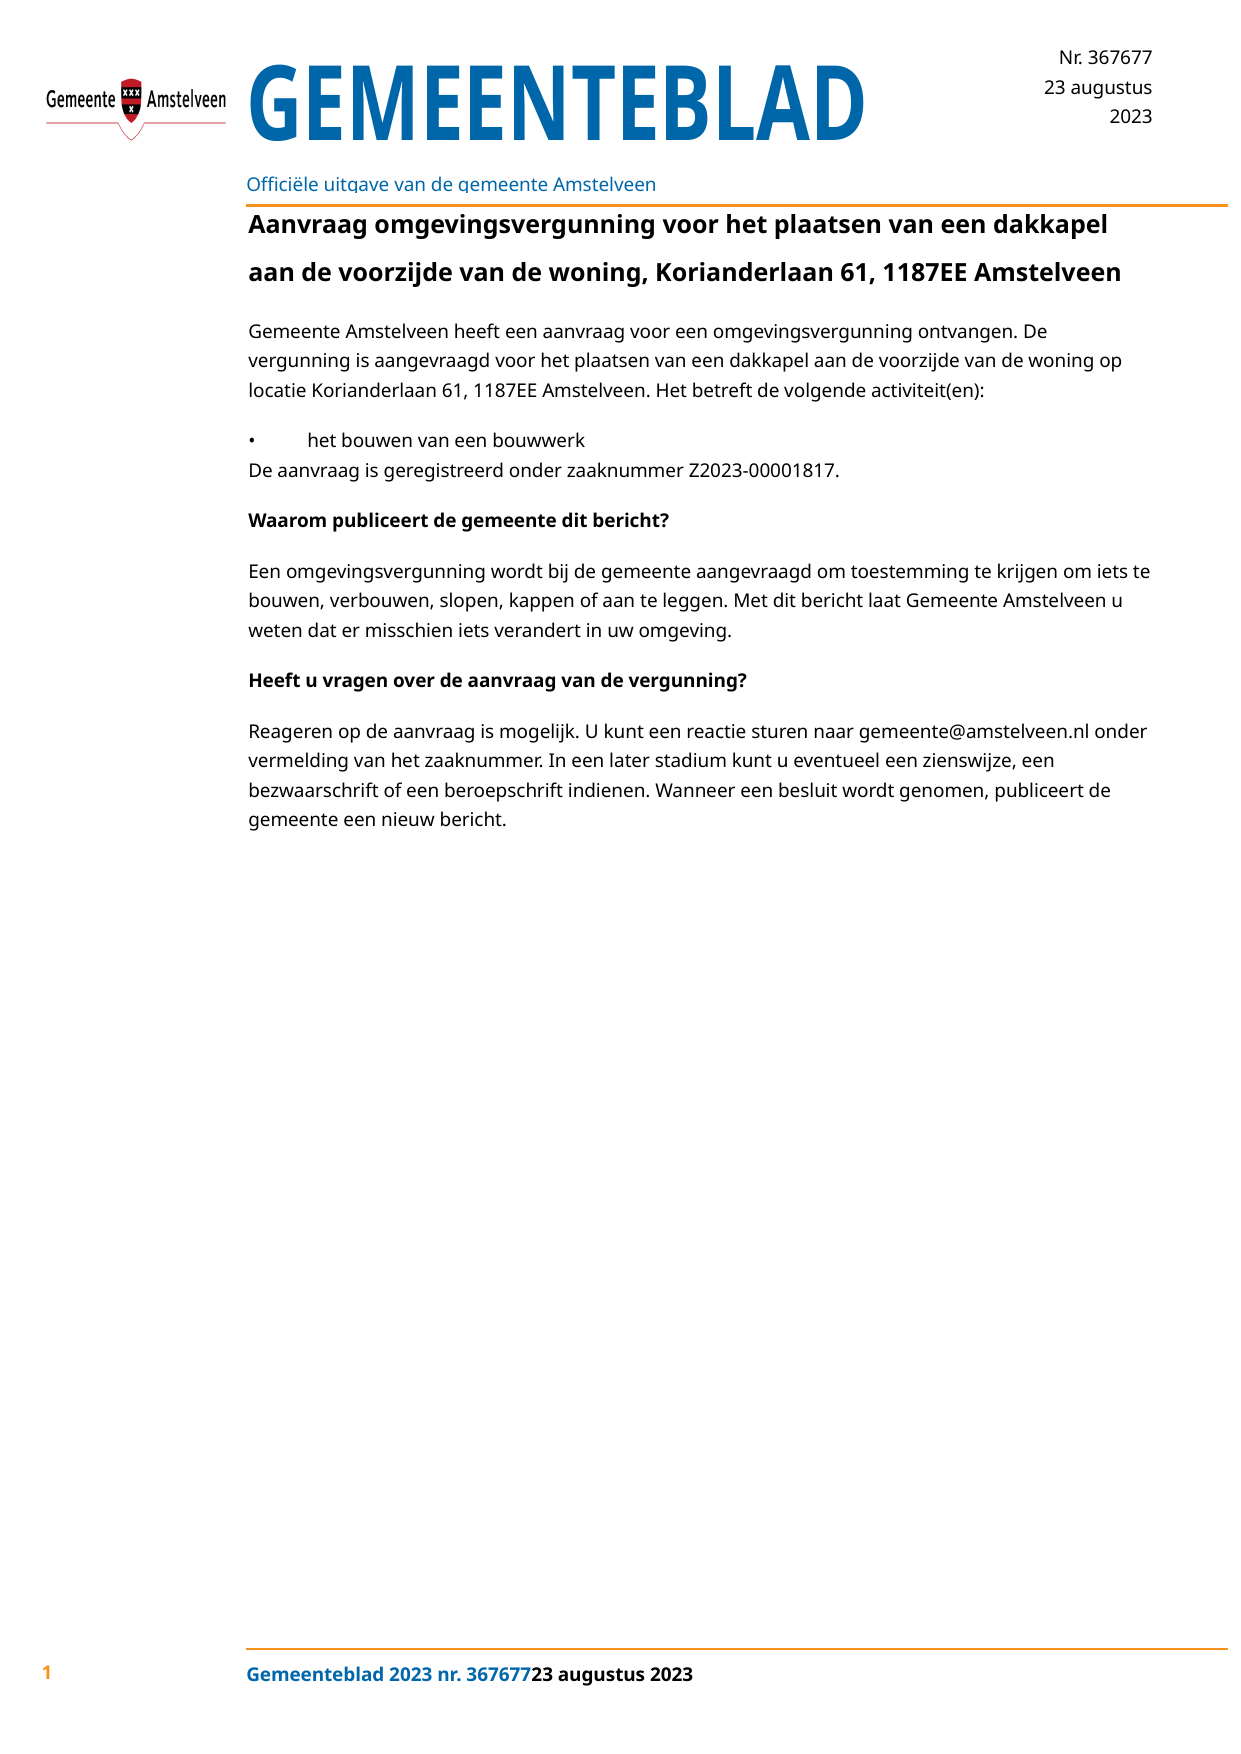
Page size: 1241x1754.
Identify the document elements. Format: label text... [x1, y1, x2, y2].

text Waarom publiceert de gemeente dit bericht? [248, 507, 1152, 533]
list het bouwen van een bouwwerk [248, 427, 1152, 453]
picture [41, 47, 231, 172]
text Reageren op de aanvraag is mogelijk. U kunt een reactie sturen naar gemeente@amstelveen.nl onder vermelding van het zaaknummer. In een later stadium kunt u eventueel een zienswijze, een bezwaarschrift of een beroepschrift indienen. Wanneer een besluit wordt genomen, publiceert de gemeente een nieuw bericht. [248, 718, 1152, 832]
text Heeft u vragen over de aanvraag van de vergunning? [248, 667, 1152, 693]
text Aanvraag omgevingsvergunning voor het plaatsen van een dakkapel aan de voorzijde van de woning, Korianderlaan 61, 1187EE Amstelveen [248, 207, 1152, 288]
text Een omgevingsvergunning wordt bij de gemeente aangevraagd om toestemming te krijgen om iets te bouwen, verbouwen, slopen, kappen of aan te leggen. Met dit bericht laat Gemeente Amstelveen u weten dat er misschien iets verandert in uw omgeving. [248, 558, 1152, 643]
text Gemeente Amstelveen heeft een aanvraag voor een omgevingsvergunning ontvangen. De vergunning is aangevraagd voor het plaatsen van een dakkapel aan de voorzijde van de woning op locatie Korianderlaan 61, 1187EE Amstelveen. Het betreft de volgende activiteit(en): [248, 318, 1152, 403]
text De aanvraag is geregistreerd onder zaaknummer Z2023-00001817. [248, 457, 1152, 483]
